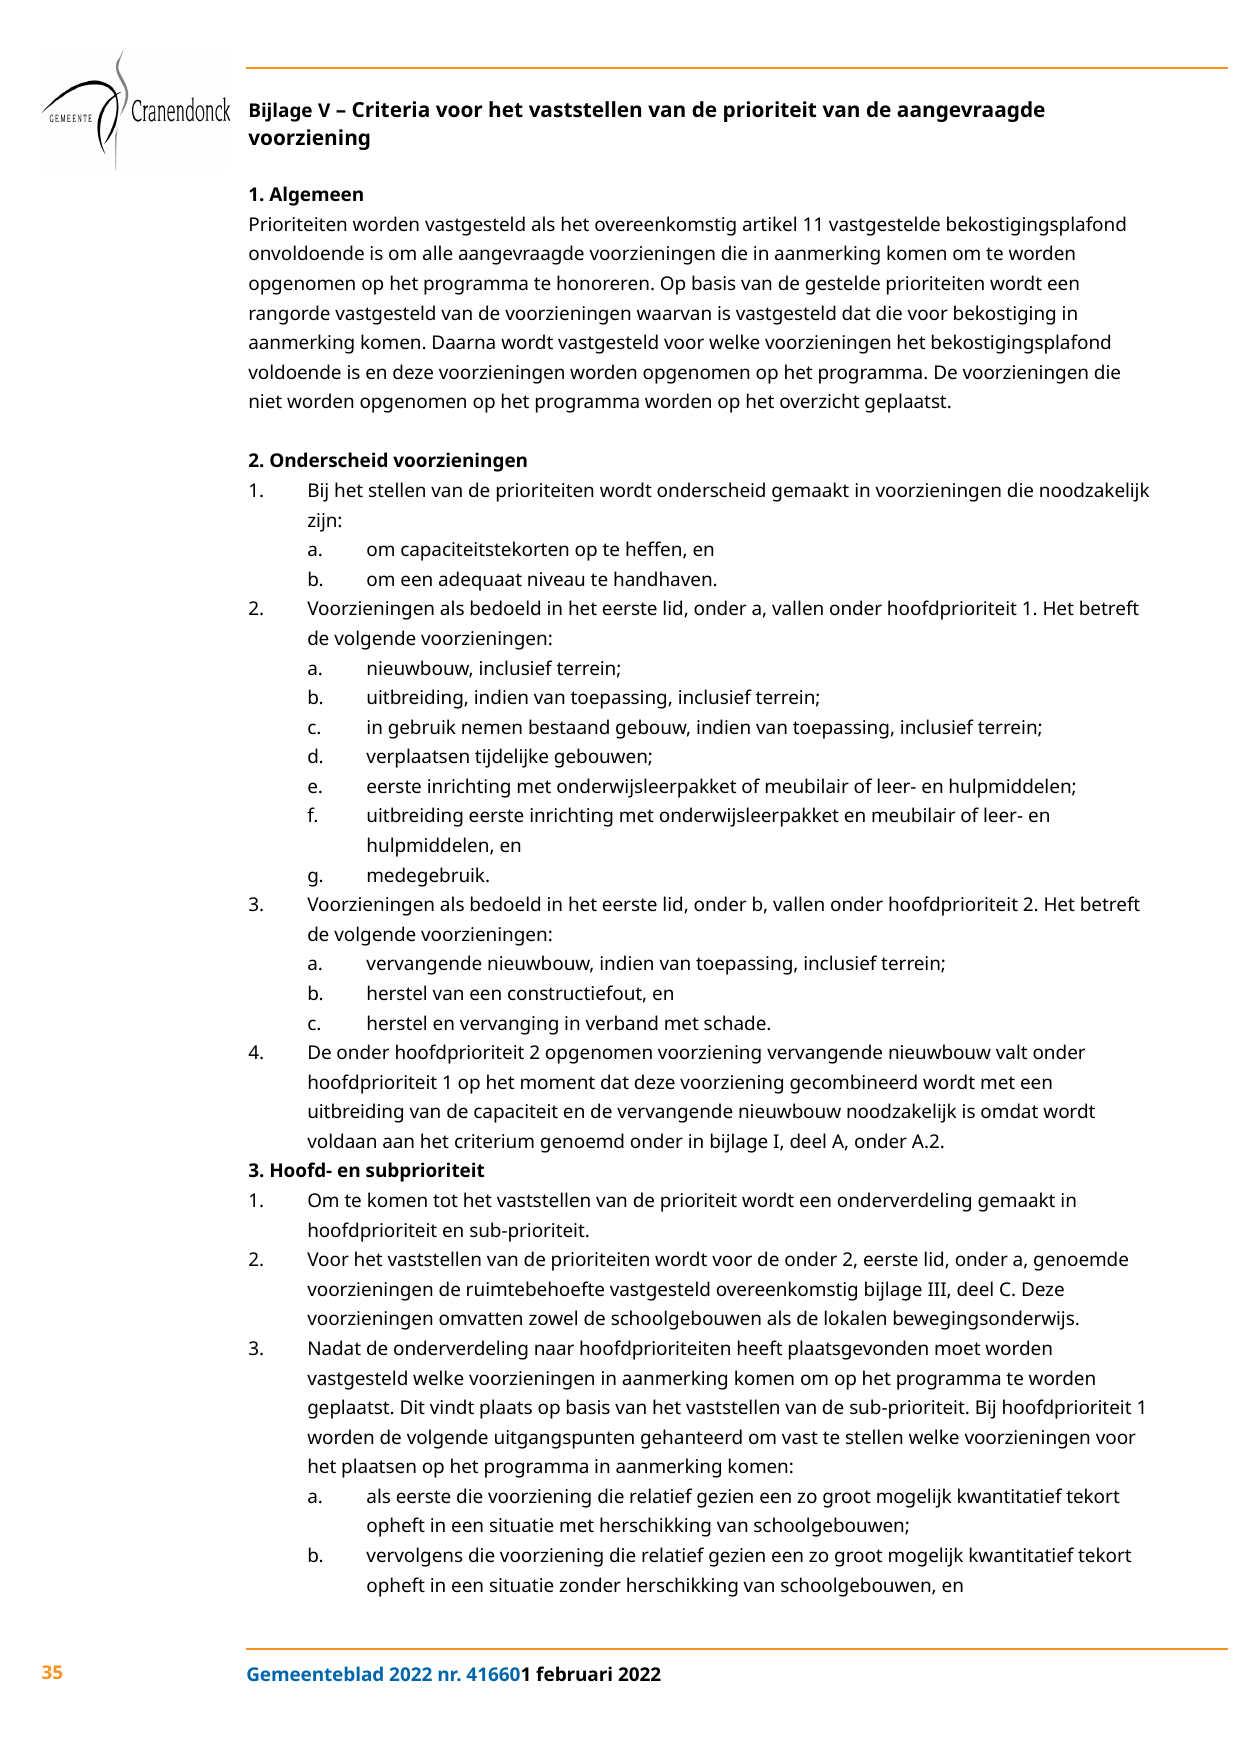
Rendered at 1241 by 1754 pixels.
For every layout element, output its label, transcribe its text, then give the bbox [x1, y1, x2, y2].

list uitbreiding, indien van toepassing, inclusief terrein; [307, 684, 1152, 710]
list vervolgens die voorziening die relatief gezien een zo groot mogelijk kwantitatief tekort opheft in een situatie zonder herschikking van schoolgebouwen, en [307, 1542, 1152, 1597]
list Om te komen tot het vaststellen van de prioriteit wordt een onderverdeling gemaakt in hoofdprioriteit en sub-prioriteit. [248, 1187, 1152, 1242]
list uitbreiding eerste inrichting met onderwijsleerpakket en meubilair of leer- en hulpmiddelen, en [307, 803, 1152, 858]
text Bijlage V – Criteria voor het vaststellen van de prioriteit van de aangevraagde voorziening [248, 95, 1152, 152]
list om capaciteitstekorten op te heffen, en [307, 536, 1152, 562]
list vervangende nieuwbouw, indien van toepassing, inclusief terrein; [307, 951, 1152, 976]
list Nadat de onderverdeling naar hoofdprioriteiten heeft plaatsgevonden moet worden vastgesteld welke voorzieningen in aanmerking komen om op het programma te worden geplaatst. Dit vindt plaats op basis van het vaststellen van de sub-prioriteit. Bij hoofdprioriteit 1 worden de volgende uitgangspunten gehanteerd om vast te stellen welke voorzieningen voor het plaatsen op het programma in aanmerking komen: [248, 1335, 1152, 1479]
list om een adequaat niveau te handhaven. [307, 566, 1152, 592]
text Prioriteiten worden vastgesteld als het overeenkomstig artikel 11 vastgestelde bekostigingsplafond onvoldoende is om alle aangevraagde voorzieningen die in aanmerking komen om te worden opgenomen op het programma te honoreren. Op basis van de gestelde prioriteiten wordt een rangorde vastgesteld van de voorzieningen waarvan is vastgesteld dat die voor bekostiging in aanmerking komen. Daarna wordt vastgesteld voor welke voorzieningen het bekostigingsplafond voldoende is en deze voorzieningen worden opgenomen op het programma. De voorzieningen die niet worden opgenomen op het programma worden op het overzicht geplaatst. [248, 211, 1152, 414]
list Bij het stellen van de prioriteiten wordt onderscheid gemaakt in voorzieningen die noodzakelijk zijn: [248, 477, 1152, 532]
list Voorzieningen als bedoeld in het eerste lid, onder a, vallen onder hoofdprioriteit 1. Het betreft de volgende voorzieningen: [248, 596, 1152, 651]
list De onder hoofdprioriteit 2 opgenomen voorziening vervangende nieuwbouw valt onder hoofdprioriteit 1 op het moment dat deze voorziening gecombineerd wordt met een uitbreiding van de capaciteit en de vervangende nieuwbouw noodzakelijk is omdat wordt voldaan aan het criterium genoemd onder in bijlage I, deel A, onder A.2. [248, 1039, 1152, 1154]
list herstel en vervanging in verband met schade. [307, 1010, 1152, 1035]
text 3. Hoofd- en subprioriteit [248, 1158, 1152, 1183]
list Voor het vaststellen van de prioriteiten wordt voor de onder 2, eerste lid, onder a, genoemde voorzieningen de ruimtebehoefte vastgesteld overeenkomstig bijlage III, deel C. Deze voorzieningen omvatten zowel de schoolgebouwen als de lokalen bewegingsonderwijs. [248, 1246, 1152, 1331]
list medegebruik. [307, 862, 1152, 887]
list eerste inrichting met onderwijsleerpakket of meubilair of leer- en hulpmiddelen; [307, 773, 1152, 799]
text 2. Onderscheid voorzieningen [248, 448, 1152, 473]
list als eerste die voorziening die relatief gezien een zo groot mogelijk kwantitatief tekort opheft in een situatie met herschikking van schoolgebouwen; [307, 1483, 1152, 1538]
list nieuwbouw, inclusief terrein; [307, 655, 1152, 680]
picture [41, 47, 231, 172]
list verplaatsen tijdelijke gebouwen; [307, 743, 1152, 769]
text 1. Algemeen [248, 181, 1152, 207]
list Voorzieningen als bedoeld in het eerste lid, onder b, vallen onder hoofdprioriteit 2. Het betreft de volgende voorzieningen: [248, 891, 1152, 947]
list herstel van een constructiefout, en [307, 980, 1152, 1006]
list in gebruik nemen bestaand gebouw, indien van toepassing, inclusief terrein; [307, 714, 1152, 739]
